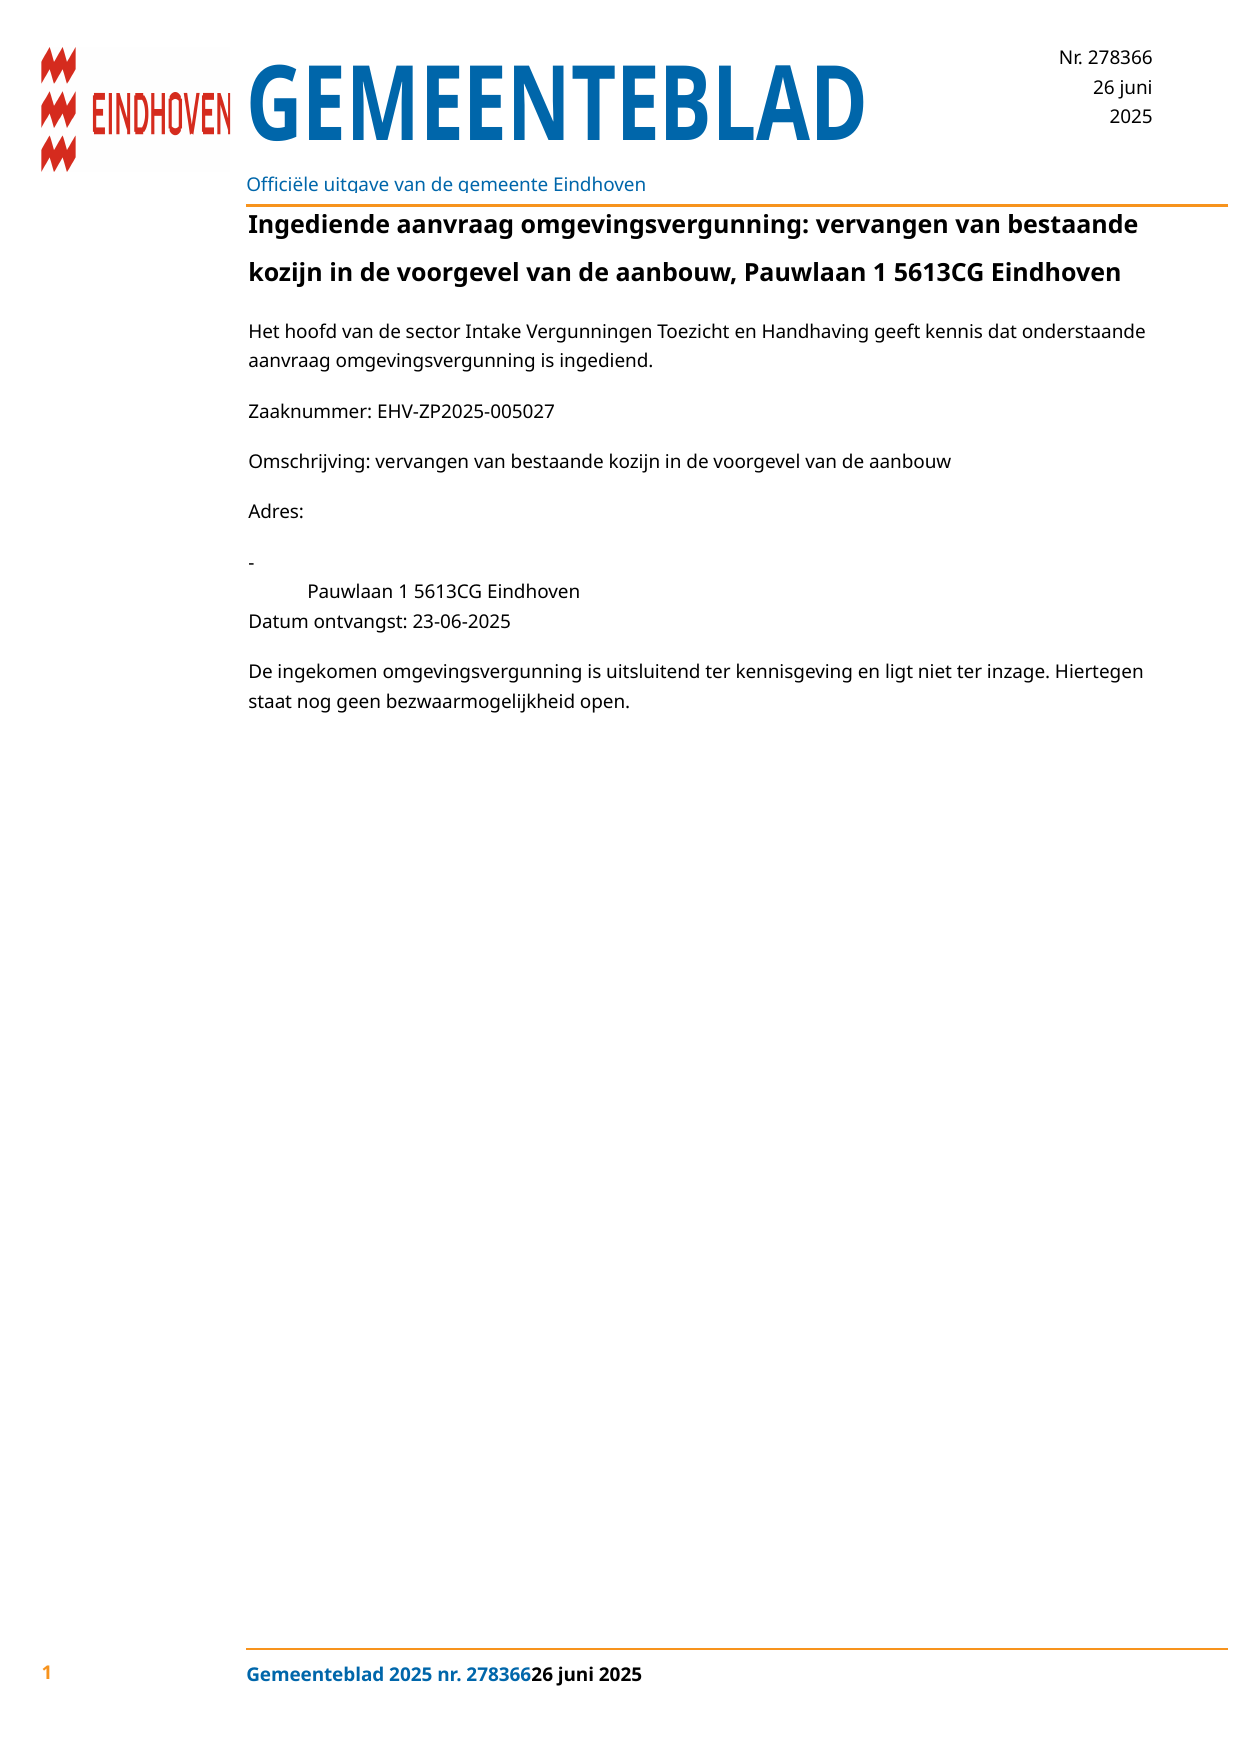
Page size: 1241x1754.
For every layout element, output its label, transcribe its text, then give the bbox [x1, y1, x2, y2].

text Omschrijving: vervangen van bestaande kozijn in de voorgevel van de aanbouw [248, 448, 1152, 474]
text Zaaknummer: EHV-ZP2025-005027 [248, 398, 1152, 424]
text De ingekomen omgevingsvergunning is uitsluitend ter kennisgeving en ligt niet ter inzage. Hiertegen staat nog geen bezwaarmogelijkheid open. [248, 659, 1152, 714]
text Adres: [248, 499, 1152, 524]
picture [41, 47, 231, 172]
text Datum ontvangst: 23-06-2025 [248, 608, 1152, 634]
text Ingediende aanvraag omgevingsvergunning: vervangen van bestaande kozijn in de voorgevel van de aanbouw, Pauwlaan 1 5613CG Eindhoven [248, 207, 1152, 288]
list Pauwlaan 1 5613CG Eindhoven [248, 579, 1152, 604]
text Het hoofd van de sector Intake Vergunningen Toezicht en Handhaving geeft kennis dat onderstaande aanvraag omgevingsvergunning is ingediend. [248, 318, 1152, 373]
